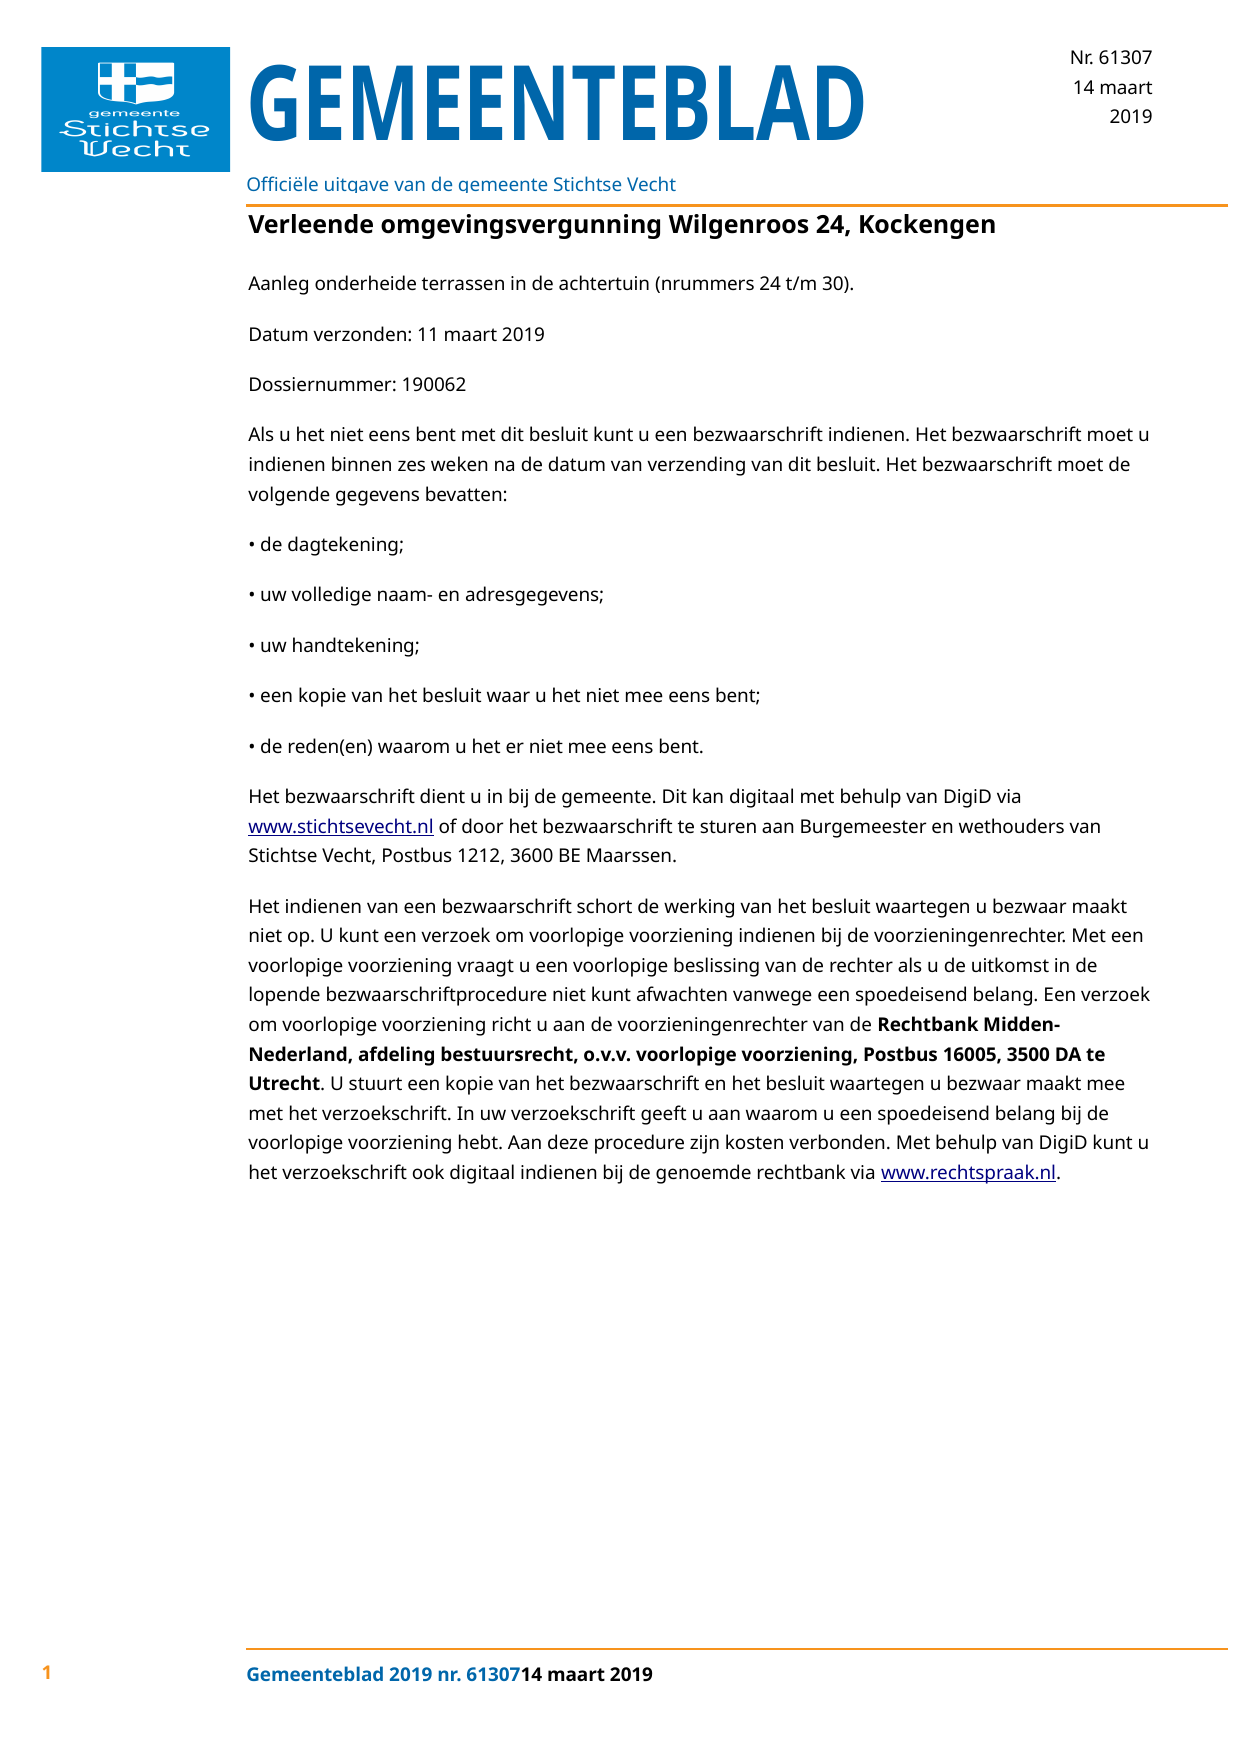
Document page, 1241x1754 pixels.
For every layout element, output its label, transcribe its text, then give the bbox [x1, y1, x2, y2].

text • uw volledige naam- en adresgegevens; [248, 582, 1152, 607]
picture [137, 63, 174, 103]
text • de reden(en) waarom u het er niet mee eens bent. [248, 733, 1152, 758]
text • een kopie van het besluit waar u het niet mee eens bent; [248, 682, 1152, 708]
text Datum verzonden: 11 maart 2019 [248, 321, 1152, 346]
text Als u het niet eens bent met dit besluit kunt u een bezwaarschrift indienen. Het bezwaarschrift moet u indienen binnen zes weken na de datum van verzending van dit besluit. Het bezwaarschrift moet de volgende gegevens bevatten: [248, 422, 1152, 506]
text Het bezwaarschrift dient u in bij de gemeente. Dit kan digitaal met behulp van DigiD via www.stichtsevecht.nl of door het bezwaarschrift te sturen aan Burgemeester en wethouders van Stichtse Vecht, Postbus 1212, 3600 BE Maarssen. [248, 783, 1152, 868]
text Aanleg onderheide terrassen in de achtertuin (nrummers 24 t/m 30). [248, 270, 1152, 296]
text Het indienen van een bezwaarschrift schort de werking van het besluit waartegen u bezwaar maakt niet op. U kunt een verzoek om voorlopige voorziening indienen bij de voorzieningenrechter. Met een voorlopige voorziening vraagt u een voorlopige beslissing van de rechter als u de uitkomst in de lopende bezwaarschriftprocedure niet kunt afwachten vanwege een spoedeisend belang. Een verzoek om voorlopige voorziening richt u aan de voorzieningenrechter van de Rechtbank Midden-Nederland, afdeling bestuursrecht, o.v.v. voorlopige voorziening, Postbus 16005, 3500 DA te Utrecht. U stuurt een kopie van het bezwaarschrift en het besluit waartegen u bezwaar maakt mee met het verzoekschrift. In uw verzoekschrift geeft u aan waarom u een spoedeisend belang bij de voorlopige voorziening hebt. Aan deze procedure zijn kosten verbonden. Met behulp van DigiD kunt u het verzoekschrift ook digitaal indienen bij de genoemde rechtbank via www.rechtspraak.nl. [248, 893, 1152, 1185]
picture [99, 63, 135, 101]
text • de dagtekening; [248, 531, 1152, 557]
text Verleende omgevingsvergunning Wilgenroos 24, Kockengen [248, 207, 1152, 241]
text Dossiernummer: 190062 [248, 371, 1152, 397]
text • uw handtekening; [248, 632, 1152, 658]
